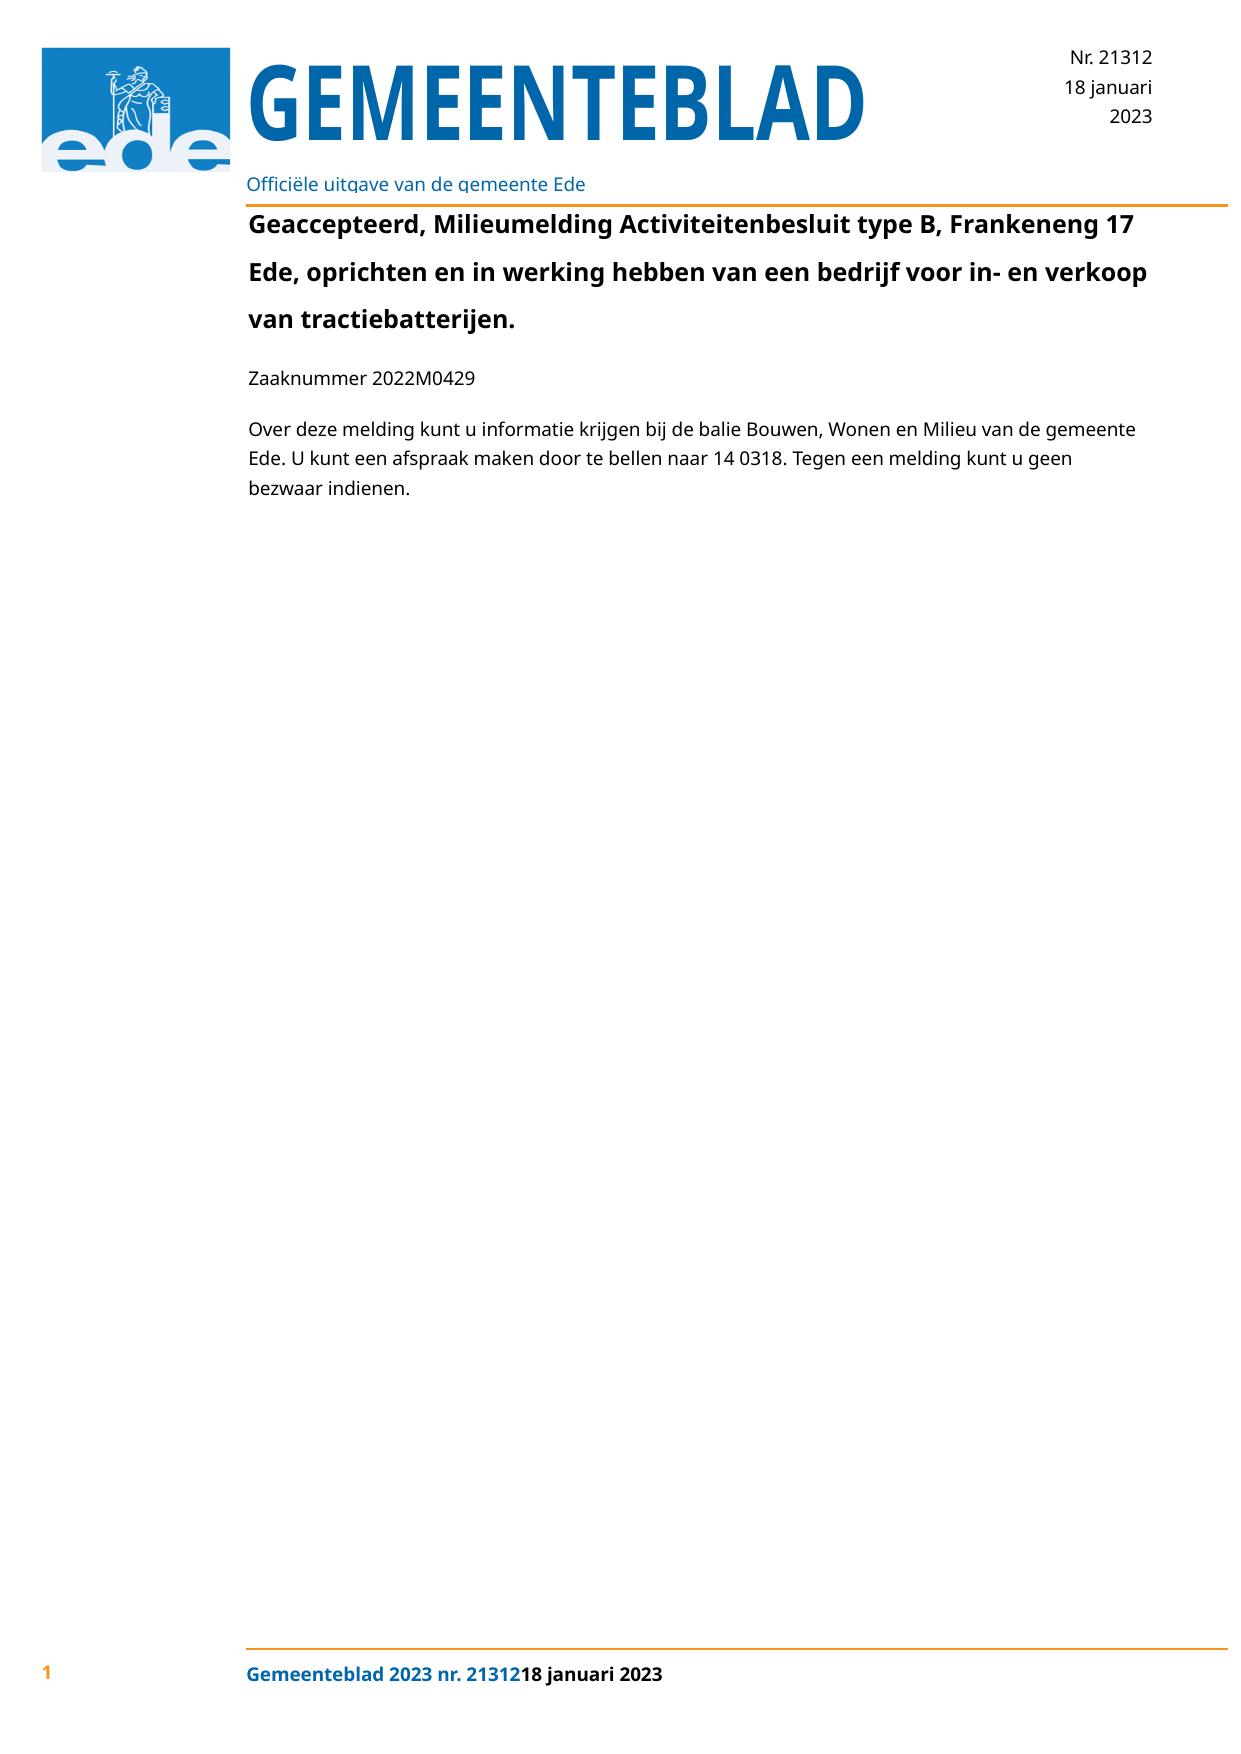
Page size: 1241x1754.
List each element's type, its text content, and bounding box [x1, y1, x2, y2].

text Zaaknummer 2022M0429 [248, 366, 1152, 391]
text Geaccepteerd, Milieumelding Activiteitenbesluit type B, Frankeneng 17 Ede, oprichten en in werking hebben van een bedrijf voor in- en verkoop van tractiebatterijen. [248, 207, 1152, 336]
text Over deze melding kunt u informatie krijgen bij de balie Bouwen, Wonen en Milieu van de gemeente Ede. U kunt een afspraak maken door te bellen naar 14 0318. Tegen een melding kunt u geen bezwaar indienen. [248, 416, 1152, 501]
picture [41, 47, 231, 172]
